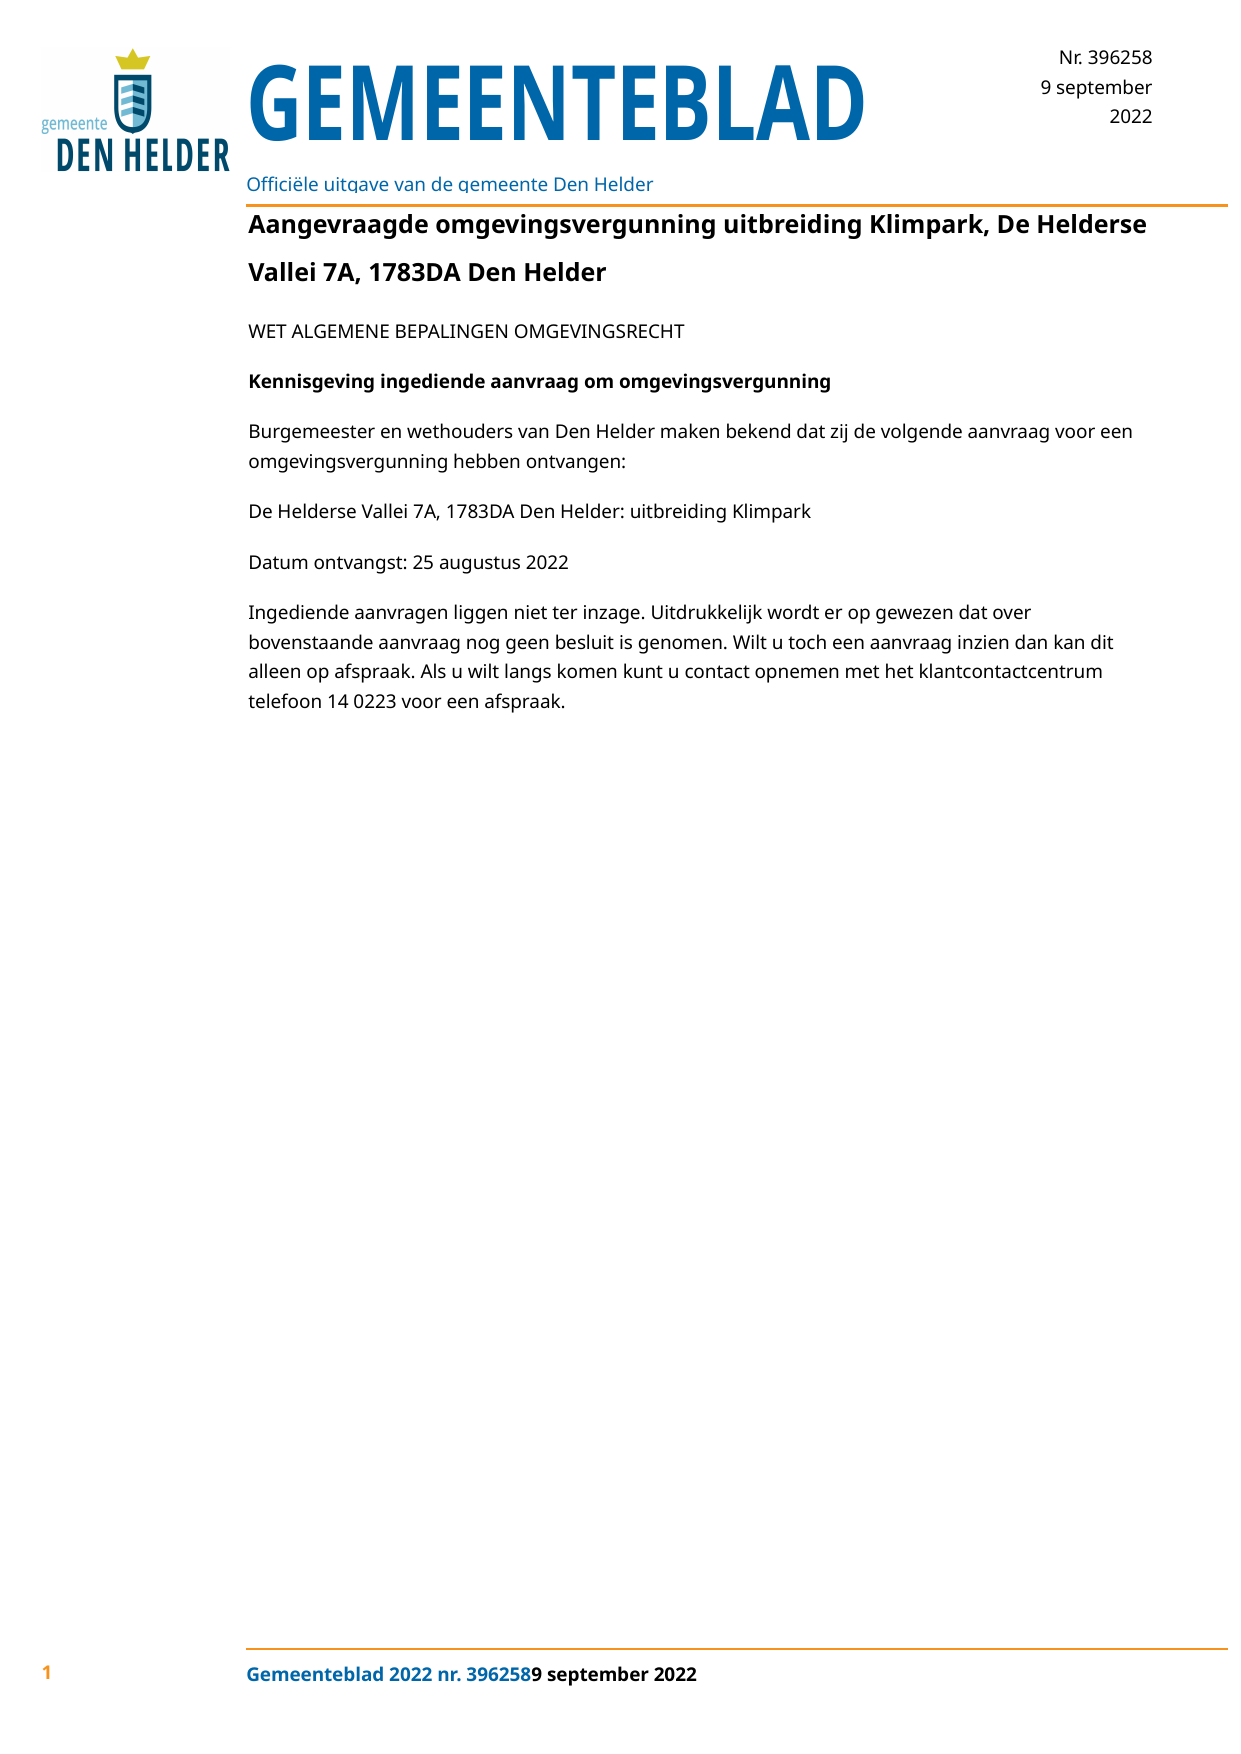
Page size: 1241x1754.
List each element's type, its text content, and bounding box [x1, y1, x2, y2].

text Burgemeester en wethouders van Den Helder maken bekend dat zij de volgende aanvraag voor een omgevingsvergunning hebben ontvangen: [248, 419, 1152, 474]
text De Helderse Vallei 7A, 1783DA Den Helder: uitbreiding Klimpark [248, 499, 1152, 524]
picture [41, 47, 231, 172]
text Datum ontvangst: 25 augustus 2022 [248, 549, 1152, 575]
text Aangevraagde omgevingsvergunning uitbreiding Klimpark, De Helderse Vallei 7A, 1783DA Den Helder [248, 207, 1152, 288]
picture [100, 154, 106, 172]
picture [63, 144, 68, 165]
text Kennisgeving ingediende aanvraag om omgevingsvergunning [248, 368, 1152, 394]
picture [182, 144, 187, 165]
text Ingediende aanvragen liggen niet ter inzage. Uitdrukkelijk wordt er op gewezen dat over bovenstaande aanvraag nog geen besluit is genomen. Wilt u toch een aanvraag inzien dan kan dit alleen op afspraak. Als u wilt langs komen kunt u contact opnemen met het klantcontactcentrum telefoon 14 0223 voor een afspraak. [248, 599, 1152, 714]
picture [130, 157, 135, 172]
picture [220, 160, 224, 172]
text WET ALGEMENE BEPALINGEN OMGEVINGSRECHT [248, 318, 1152, 344]
